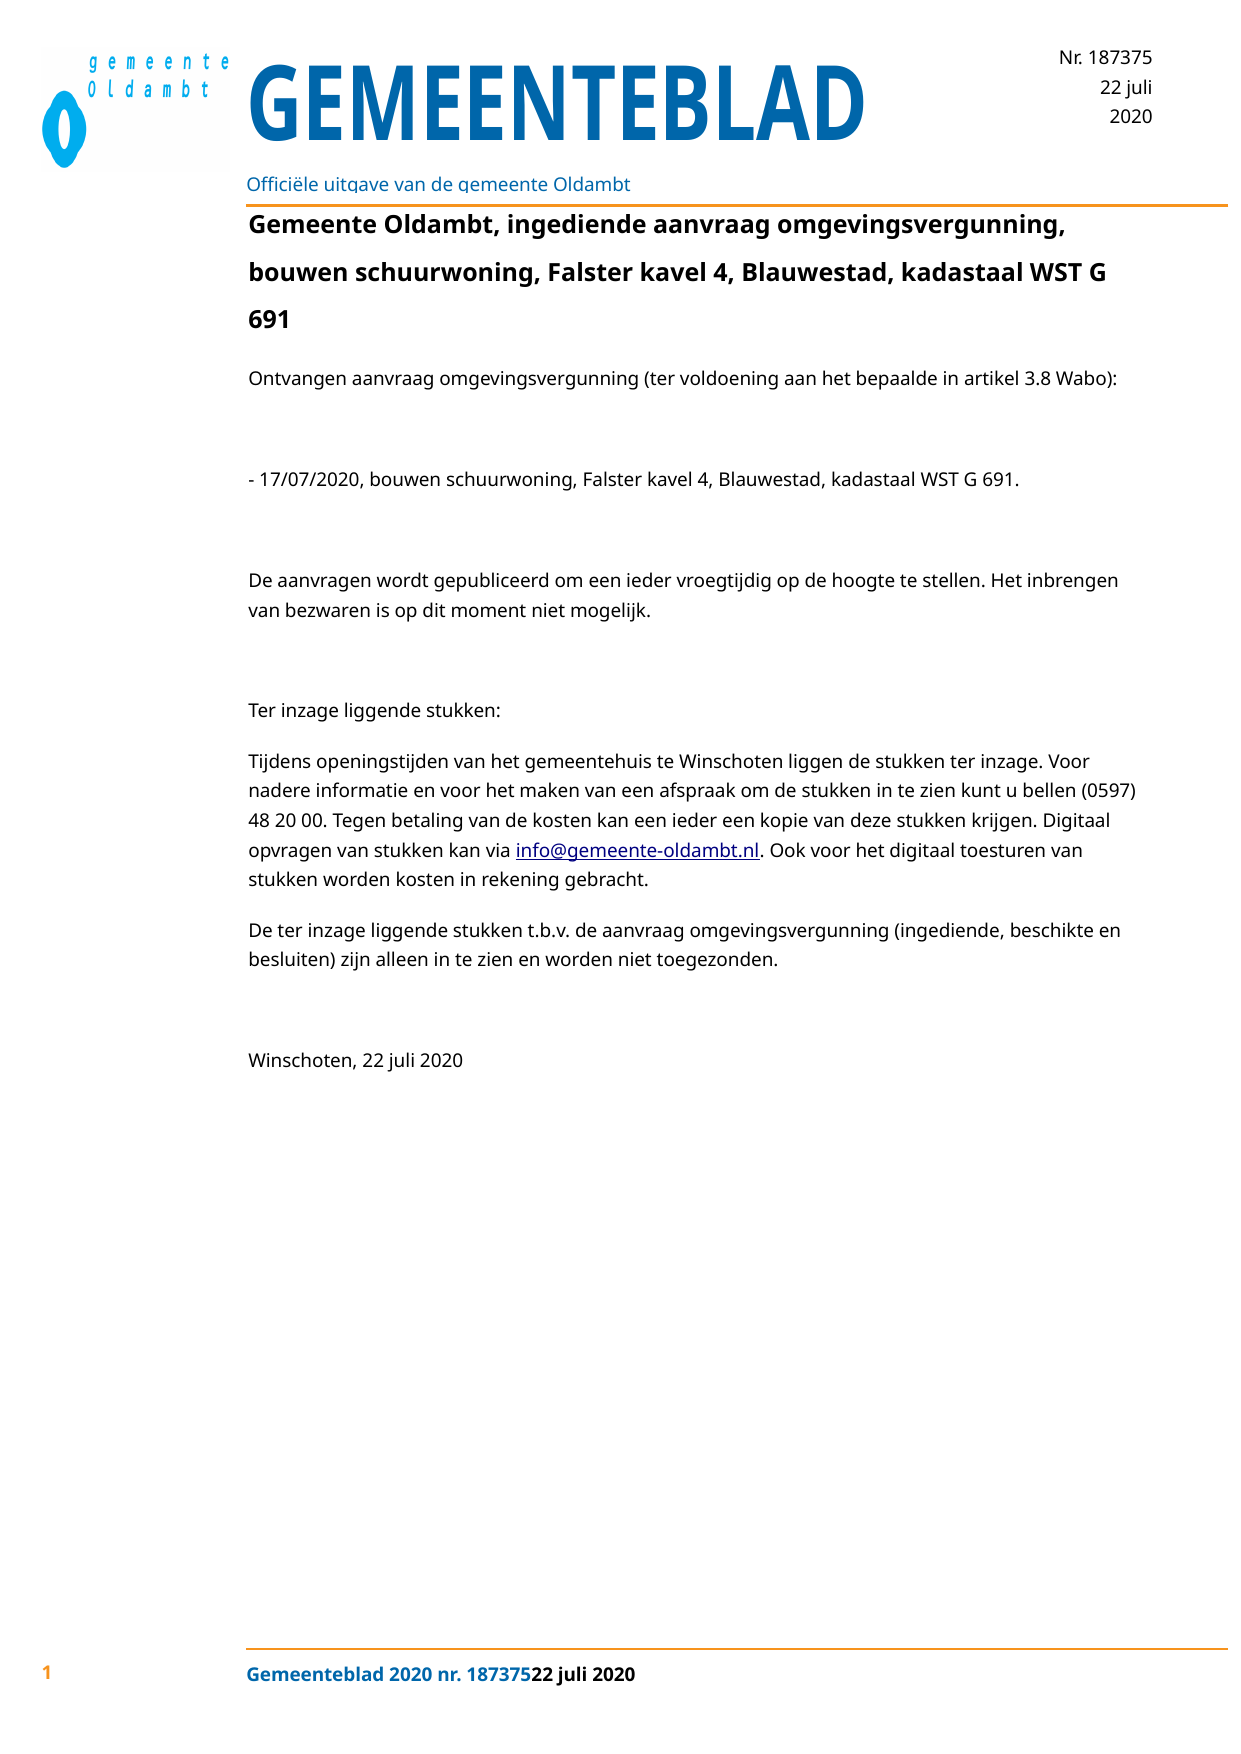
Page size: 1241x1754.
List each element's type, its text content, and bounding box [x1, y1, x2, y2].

text Ontvangen aanvraag omgevingsvergunning (ter voldoening aan het bepaalde in artikel 3.8 Wabo): [248, 366, 1152, 391]
text Tijdens openingstijden van het gemeentehuis te Winschoten liggen de stukken ter inzage. Voor nadere informatie en voor het maken van een afspraak om de stukken in te zien kunt u bellen (0597) 48 20 00. Tegen betaling van de kosten kan een ieder een kopie van deze stukken krijgen. Digitaal opvragen van stukken kan via info@gemeente-oldambt.nl. Ook voor het digitaal toesturen van stukken worden kosten in rekening gebracht. [248, 748, 1152, 892]
text Winschoten, 22 juli 2020 [248, 1047, 1152, 1073]
picture [41, 47, 231, 172]
text De aanvragen wordt gepubliceerd om een ieder vroegtijdig op de hoogte te stellen. Het inbrengen van bezwaren is op dit moment niet mogelijk. [248, 567, 1152, 622]
text Ter inzage liggende stukken: [248, 698, 1152, 723]
text Gemeente Oldambt, ingediende aanvraag omgevingsvergunning, bouwen schuurwoning, Falster kavel 4, Blauwestad, kadastaal WST G 691 [248, 207, 1152, 336]
text - 17/07/2020, bouwen schuurwoning, Falster kavel 4, Blauwestad, kadastaal WST G 691. [248, 466, 1152, 492]
text De ter inzage liggende stukken t.b.v. de aanvraag omgevingsvergunning (ingediende, beschikte en besluiten) zijn alleen in te zien en worden niet toegezonden. [248, 917, 1152, 972]
